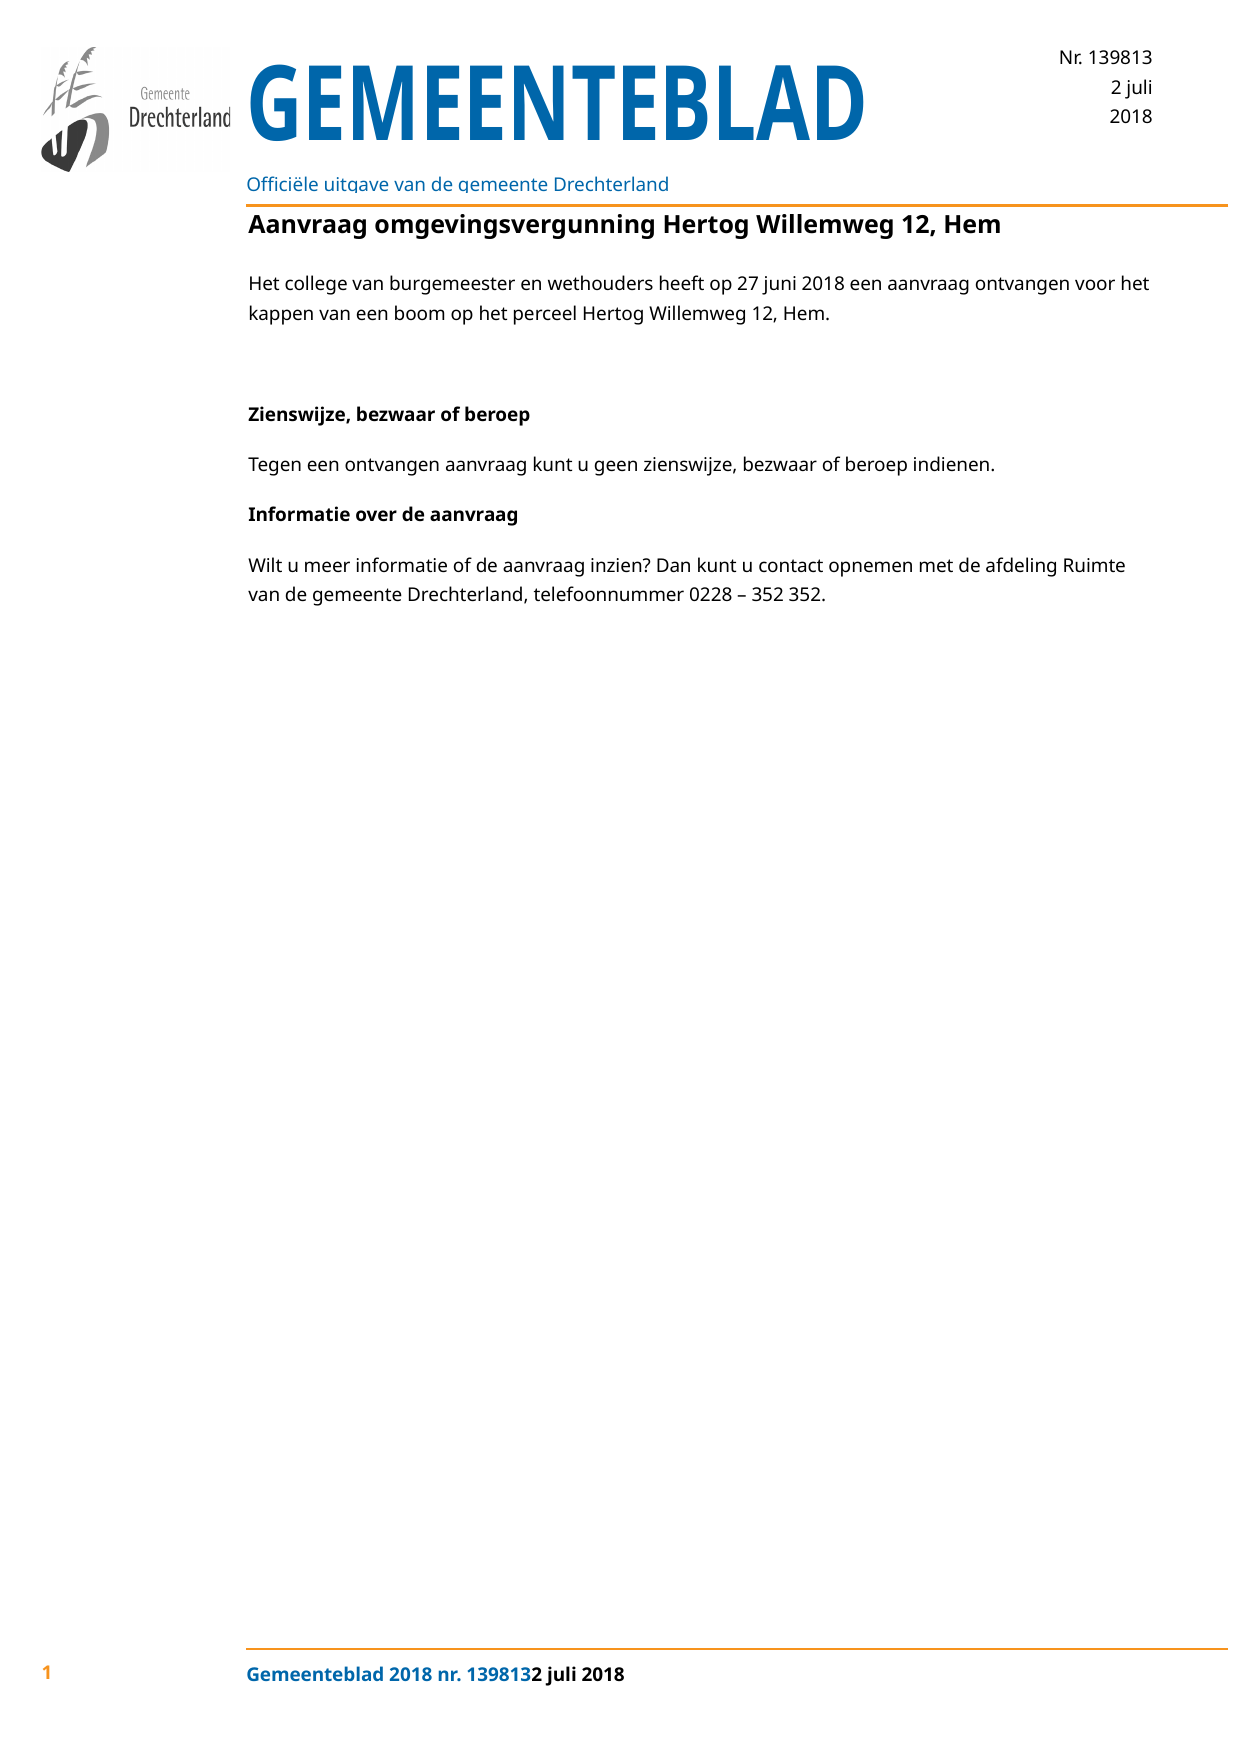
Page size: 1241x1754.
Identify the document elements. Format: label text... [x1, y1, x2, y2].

text Zienswijze, bezwaar of beroep [248, 401, 1152, 426]
text Aanvraag omgevingsvergunning Hertog Willemweg 12, Hem [248, 207, 1152, 241]
text Informatie over de aanvraag [248, 502, 1152, 527]
text Tegen een ontvangen aanvraag kunt u geen zienswijze, bezwaar of beroep indienen. [248, 451, 1152, 477]
text Het college van burgemeester en wethouders heeft op 27 juni 2018 een aanvraag ontvangen voor het kappen van een boom op het perceel Hertog Willemweg 12, Hem. [248, 270, 1152, 326]
text Wilt u meer informatie of de aanvraag inzien? Dan kunt u contact opnemen met de afdeling Ruimte van de gemeente Drechterland, telefoonnummer 0228 – 352 352. [248, 552, 1152, 607]
picture [41, 47, 231, 172]
